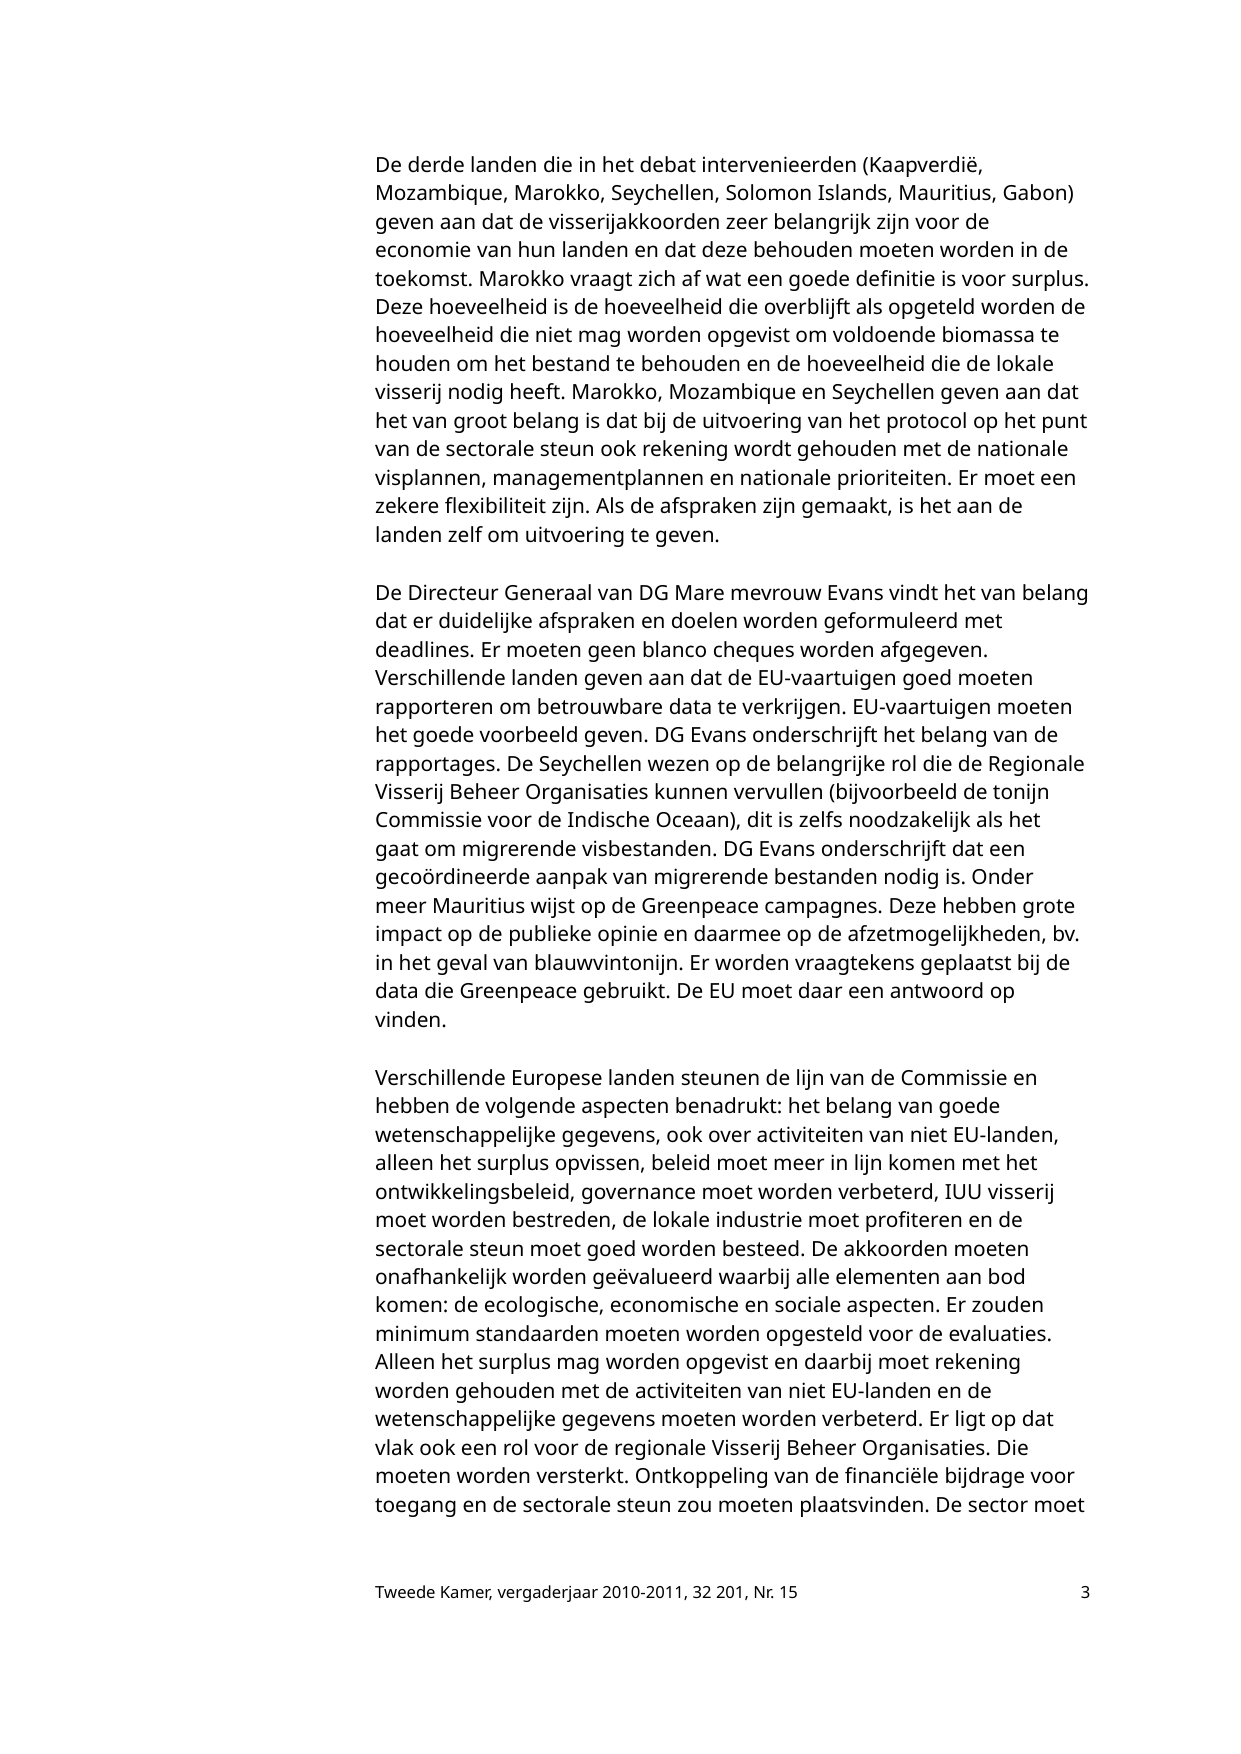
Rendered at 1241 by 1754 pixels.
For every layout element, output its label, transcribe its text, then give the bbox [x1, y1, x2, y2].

text Verschillende Europese landen steunen de lijn van de Commissie en hebben de volgende aspecten benadrukt: het belang van goede wetenschappelijke gegevens, ook over activiteiten van niet EU-landen, alleen het surplus opvissen, beleid moet meer in lijn komen met het ontwikkelingsbeleid, governance moet worden verbeterd, IUU visserij moet worden bestreden, de lokale industrie moet profiteren en de sectorale steun moet goed worden besteed. De akkoorden moeten onafhankelijk worden geëvalueerd waarbij alle elementen aan bod komen: de ecologische, economische en sociale aspecten. Er zouden minimum standaarden moeten worden opgesteld voor de evaluaties. Alleen het surplus mag worden opgevist en daarbij moet rekening worden gehouden met de activiteiten van niet EU-landen en de wetenschappelijke gegevens moeten worden verbeterd. Er ligt op dat vlak ook een rol voor de regionale Visserij Beheer Organisaties. Die moeten worden versterkt. Ontkoppeling van de financiële bijdrage voor toegang en de sectorale steun zou moeten plaatsvinden. De sector moet [375, 1063, 1090, 1518]
text De Directeur Generaal van DG Mare mevrouw Evans vindt het van belang dat er duidelijke afspraken en doelen worden geformuleerd met deadlines. Er moeten geen blanco cheques worden afgegeven. Verschillende landen geven aan dat de EU-vaartuigen goed moeten rapporteren om betrouwbare data te verkrijgen. EU-vaartuigen moeten het goede voorbeeld geven. DG Evans onderschrijft het belang van de rapportages. De Seychellen wezen op de belangrijke rol die de Regionale Visserij Beheer Organisaties kunnen vervullen (bijvoorbeeld de tonijn Commissie voor de Indische Oceaan), dit is zelfs noodzakelijk als het gaat om migrerende visbestanden. DG Evans onderschrijft dat een gecoördineerde aanpak van migrerende bestanden nodig is. Onder meer Mauritius wijst op de Greenpeace campagnes. Deze hebben grote impact op de publieke opinie en daarmee op de afzetmogelijkheden, bv. in het geval van blauwvintonijn. Er worden vraagtekens geplaatst bij de data die Greenpeace gebruikt. De EU moet daar een antwoord op vinden. [375, 578, 1090, 1033]
text De derde landen die in het debat intervenieerden (Kaapverdië, Mozambique, Marokko, Seychellen, Solomon Islands, Mauritius, Gabon) geven aan dat de visserijakkoorden zeer belangrijk zijn voor de economie van hun landen en dat deze behouden moeten worden in de toekomst. Marokko vraagt zich af wat een goede definitie is voor surplus. Deze hoeveelheid is de hoeveelheid die overblijft als opgeteld worden de hoeveelheid die niet mag worden opgevist om voldoende biomassa te houden om het bestand te behouden en de hoeveelheid die de lokale visserij nodig heeft. Marokko, Mozambique en Seychellen geven aan dat het van groot belang is dat bij de uitvoering van het protocol op het punt van de sectorale steun ook rekening wordt gehouden met de nationale visplannen, managementplannen en nationale prioriteiten. Er moet een zekere flexibiliteit zijn. Als de afspraken zijn gemaakt, is het aan de landen zelf om uitvoering te geven. [375, 150, 1090, 548]
